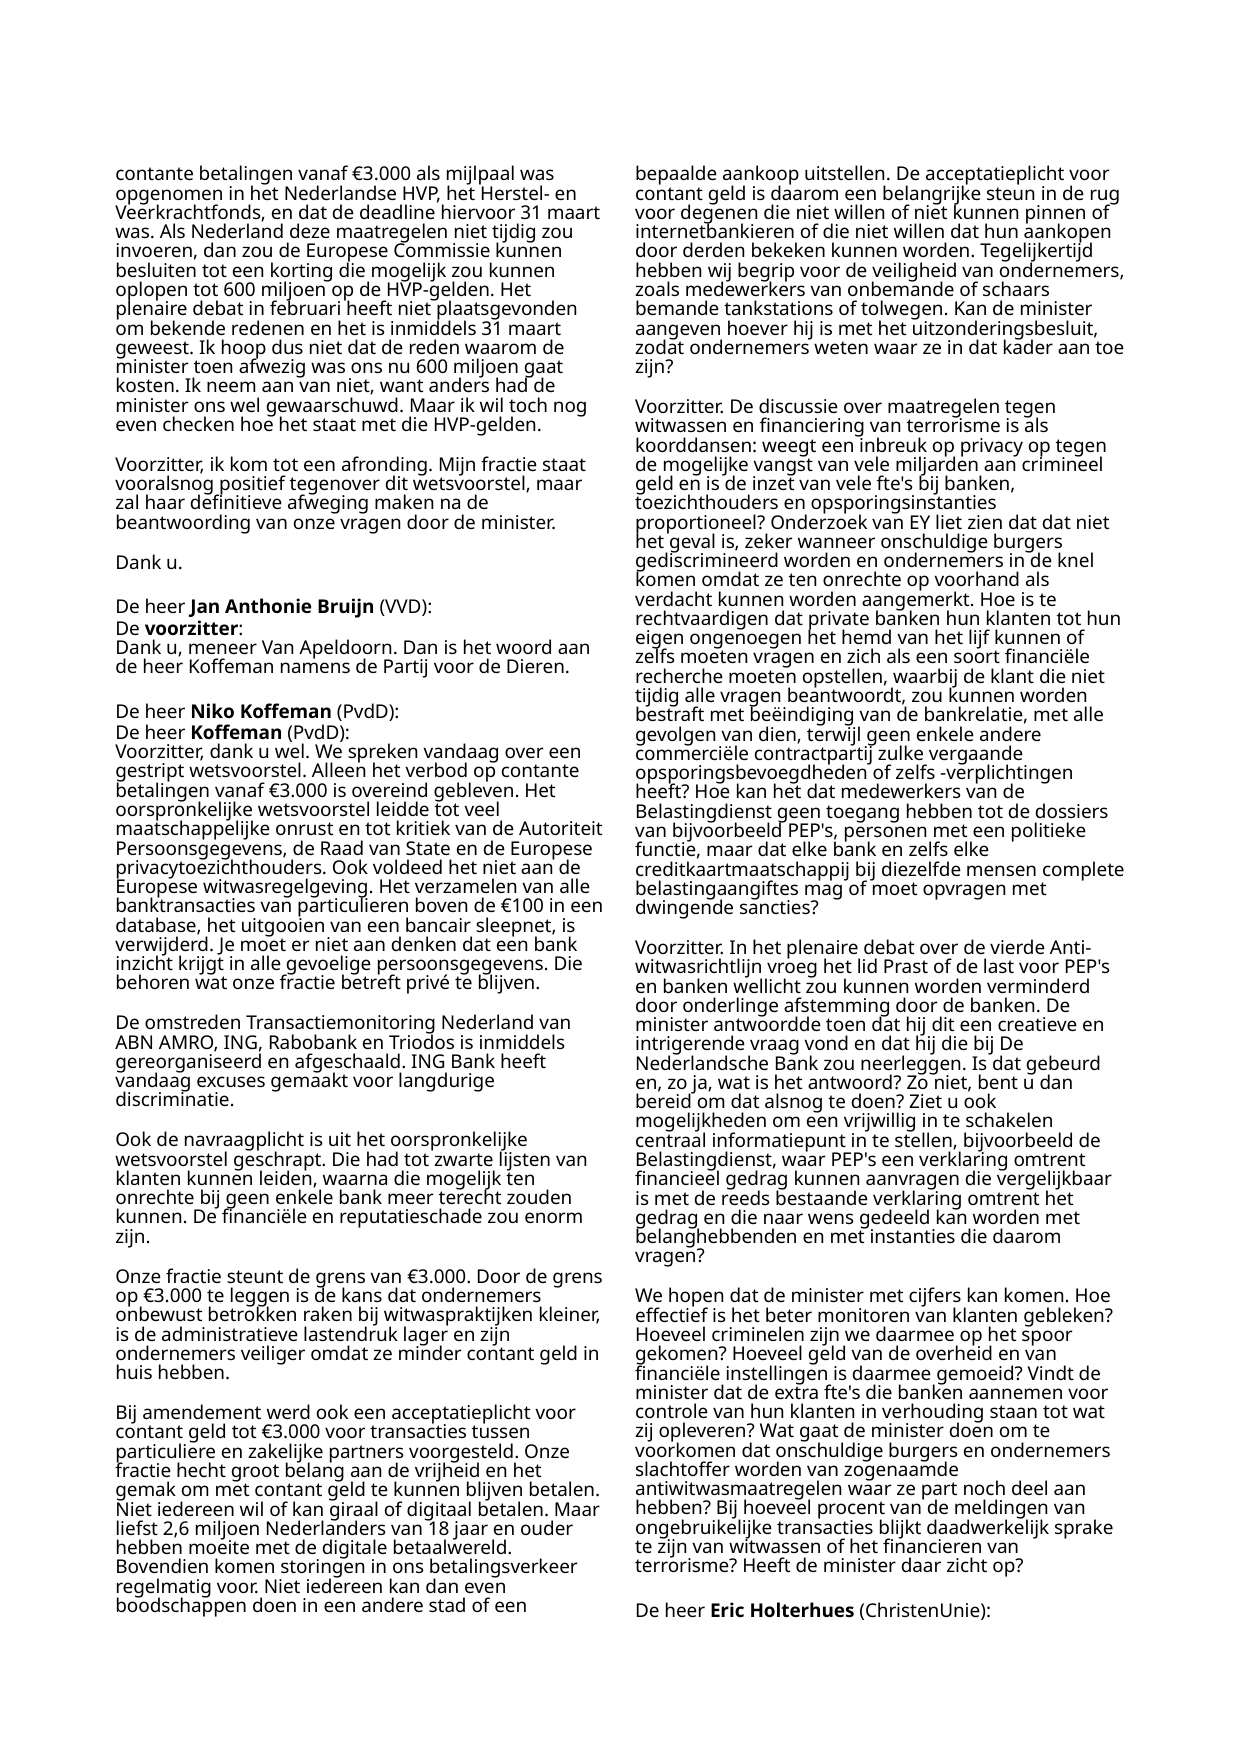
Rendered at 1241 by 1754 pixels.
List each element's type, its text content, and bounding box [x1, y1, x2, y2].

text De heer Niko Koffeman (PvdD): [115, 698, 605, 724]
text contante betalingen vanaf €3.000 als mijlpaal was opgenomen in het Nederlandse HVP, het Herstel- en Veerkrachtfonds, en dat de deadline hiervoor 31 maart was. Als Nederland deze maatregelen niet tijdig zou invoeren, dan zou de Europese Commissie kunnen besluiten tot een korting die mogelijk zou kunnen oplopen tot 600 miljoen op de HVP-gelden. Het plenaire debat in februari heeft niet plaatsgevonden om bekende redenen en het is inmiddels 31 maart geweest. Ik hoop dus niet dat de reden waarom de minister toen afwezig was ons nu 600 miljoen gaat kosten. Ik neem aan van niet, want anders had de minister ons wel gewaarschuwd. Maar ik wil toch nog even checken hoe het staat met die HVP-gelden. [115, 165, 605, 435]
text De omstreden Transactiemonitoring Nederland van ABN AMRO, ING, Rabobank en Triodos is inmiddels gereorganiseerd en afgeschaald. ING Bank heeft vandaag excuses gemaakt voor langdurige discriminatie. [115, 1014, 605, 1111]
text Bij amendement werd ook een acceptatieplicht voor contant geld tot €3.000 voor transacties tussen particuliere en zakelijke partners voorgesteld. Onze fractie hecht groot belang aan de vrijheid en het gemak om met contant geld te kunnen blijven betalen. Niet iedereen wil of kan giraal of digitaal betalen. Maar liefst 2,6 miljoen Nederlanders van 18 jaar en ouder hebben moeite met de digitale betaalwereld. Bovendien komen storingen in ons betalingsverkeer regelmatig voor. Niet iedereen kan dan even boodschappen doen in een andere stad of een [115, 1404, 605, 1616]
text Onze fractie steunt de grens van €3.000. Door de grens op €3.000 te leggen is de kans dat ondernemers onbewust betrokken raken bij witwaspraktijken kleiner, is de administratieve lastendruk lager en zijn ondernemers veiliger omdat ze minder contant geld in huis hebben. [115, 1268, 605, 1383]
text Ook de navraagplicht is uit het oorspronkelijke wetsvoorstel geschrapt. Die had tot zwarte lijsten van klanten kunnen leiden, waarna die mogelijk ten onrechte bij geen enkele bank meer terecht zouden kunnen. De financiële en reputatieschade zou enorm zijn. [115, 1131, 605, 1247]
text De heer Jan Anthonie Bruijn (VVD): [115, 594, 605, 619]
text De voorzitter: [115, 619, 605, 639]
text Voorzitter, dank u wel. We spreken vandaag over een gestript wetsvoorstel. Alleen het verbod op contante betalingen vanaf €3.000 is overeind gebleven. Het oorspronkelijke wetsvoorstel leidde tot veel maatschappelijke onrust en tot kritiek van de Autoriteit Persoonsgegevens, de Raad van State en de Europese privacytoezichthouders. Ook voldeed het niet aan de Europese witwasregelgeving. Het verzamelen van alle banktransacties van particulieren boven de €100 in een database, het uitgooien van een bancair sleepnet, is verwijderd. Je moet er niet aan denken dat een bank inzicht krijgt in alle gevoelige persoonsgegevens. Die behoren wat onze fractie betreft privé te blijven. [115, 743, 605, 994]
text Voorzitter. In het plenaire debat over de vierde Anti-witwasrichtlijn vroeg het lid Prast of de last voor PEP's en banken wellicht zou kunnen worden verminderd door onderlinge afstemming door de banken. De minister antwoordde toen dat hij dit een creatieve en intrigerende vraag vond en dat hij die bij De Nederlandsche Bank zou neerleggen. Is dat gebeurd en, zo ja, wat is het antwoord? Zo niet, bent u dan bereid om dat alsnog te doen? Ziet u ook mogelijkheden om een vrijwillig in te schakelen centraal informatiepunt in te stellen, bijvoorbeeld de Belastingdienst, waar PEP's een verklaring omtrent financieel gedrag kunnen aanvragen die vergelijkbaar is met de reeds bestaande verklaring omtrent het gedrag en die naar wens gedeeld kan worden met belanghebbenden en met instanties die daarom vragen? [635, 939, 1125, 1267]
text Dank u. [115, 554, 605, 573]
text Voorzitter. De discussie over maatregelen tegen witwassen en financiering van terrorisme is als koorddansen: weegt een inbreuk op privacy op tegen de mogelijke vangst van vele miljarden aan crimineel geld en is de inzet van vele fte's bij banken, toezichthouders en opsporingsinstanties proportioneel? Onderzoek van EY liet zien dat dat niet het geval is, zeker wanneer onschuldige burgers gediscrimineerd worden en ondernemers in de knel komen omdat ze ten onrechte op voorhand als verdacht kunnen worden aangemerkt. Hoe is te rechtvaardigen dat private banken hun klanten tot hun eigen ongenoegen het hemd van het lijf kunnen of zelfs moeten vragen en zich als een soort financiële recherche moeten opstellen, waarbij de klant die niet tijdig alle vragen beantwoordt, zou kunnen worden bestraft met beëindiging van de bankrelatie, met alle gevolgen van dien, terwijl geen enkele andere commerciële contractpartij zulke vergaande opsporingsbevoegdheden of zelfs -verplichtingen heeft? Hoe kan het dat medewerkers van de Belastingdienst geen toegang hebben tot de dossiers van bijvoorbeeld PEP's, personen met een politieke functie, maar dat elke bank en zelfs elke creditkaartmaatschappij bij diezelfde mensen complete belastingaangiftes mag of moet opvragen met dwingende sancties? [635, 398, 1125, 918]
text We hopen dat de minister met cijfers kan komen. Hoe effectief is het beter monitoren van klanten gebleken? Hoeveel criminelen zijn we daarmee op het spoor gekomen? Hoeveel geld van de overheid en van financiële instellingen is daarmee gemoeid? Vindt de minister dat de extra fte's die banken aannemen voor controle van hun klanten in verhouding staan tot wat zij opleveren? Wat gaat de minister doen om te voorkomen dat onschuldige burgers en ondernemers slachtoffer worden van zogenaamde antiwitwasmaatregelen waar ze part noch deel aan hebben? Bij hoeveel procent van de meldingen van ongebruikelijke transacties blijkt daadwerkelijk sprake te zijn van witwassen of het financieren van terrorisme? Heeft de minister daar zicht op? [635, 1287, 1125, 1576]
text Dank u, meneer Van Apeldoorn. Dan is het woord aan de heer Koffeman namens de Partij voor de Dieren. [115, 639, 605, 677]
text De heer Eric Holterhues (ChristenUnie): [635, 1597, 1125, 1623]
text Voorzitter, ik kom tot een afronding. Mijn fractie staat vooralsnog positief tegenover dit wetsvoorstel, maar zal haar definitieve afweging maken na de beantwoording van onze vragen door de minister. [115, 456, 605, 533]
text bepaalde aankoop uitstellen. De acceptatieplicht voor contant geld is daarom een belangrijke steun in de rug voor degenen die niet willen of niet kunnen pinnen of internetbankieren of die niet willen dat hun aankopen door derden bekeken kunnen worden. Tegelijkertijd hebben wij begrip voor de veiligheid van ondernemers, zoals medewerkers van onbemande of schaars bemande tankstations of tolwegen. Kan de minister aangeven hoever hij is met het uitzonderingsbesluit, zodat ondernemers weten waar ze in dat kader aan toe zijn? [635, 165, 1125, 377]
text De heer Koffeman (PvdD): [115, 724, 605, 743]
